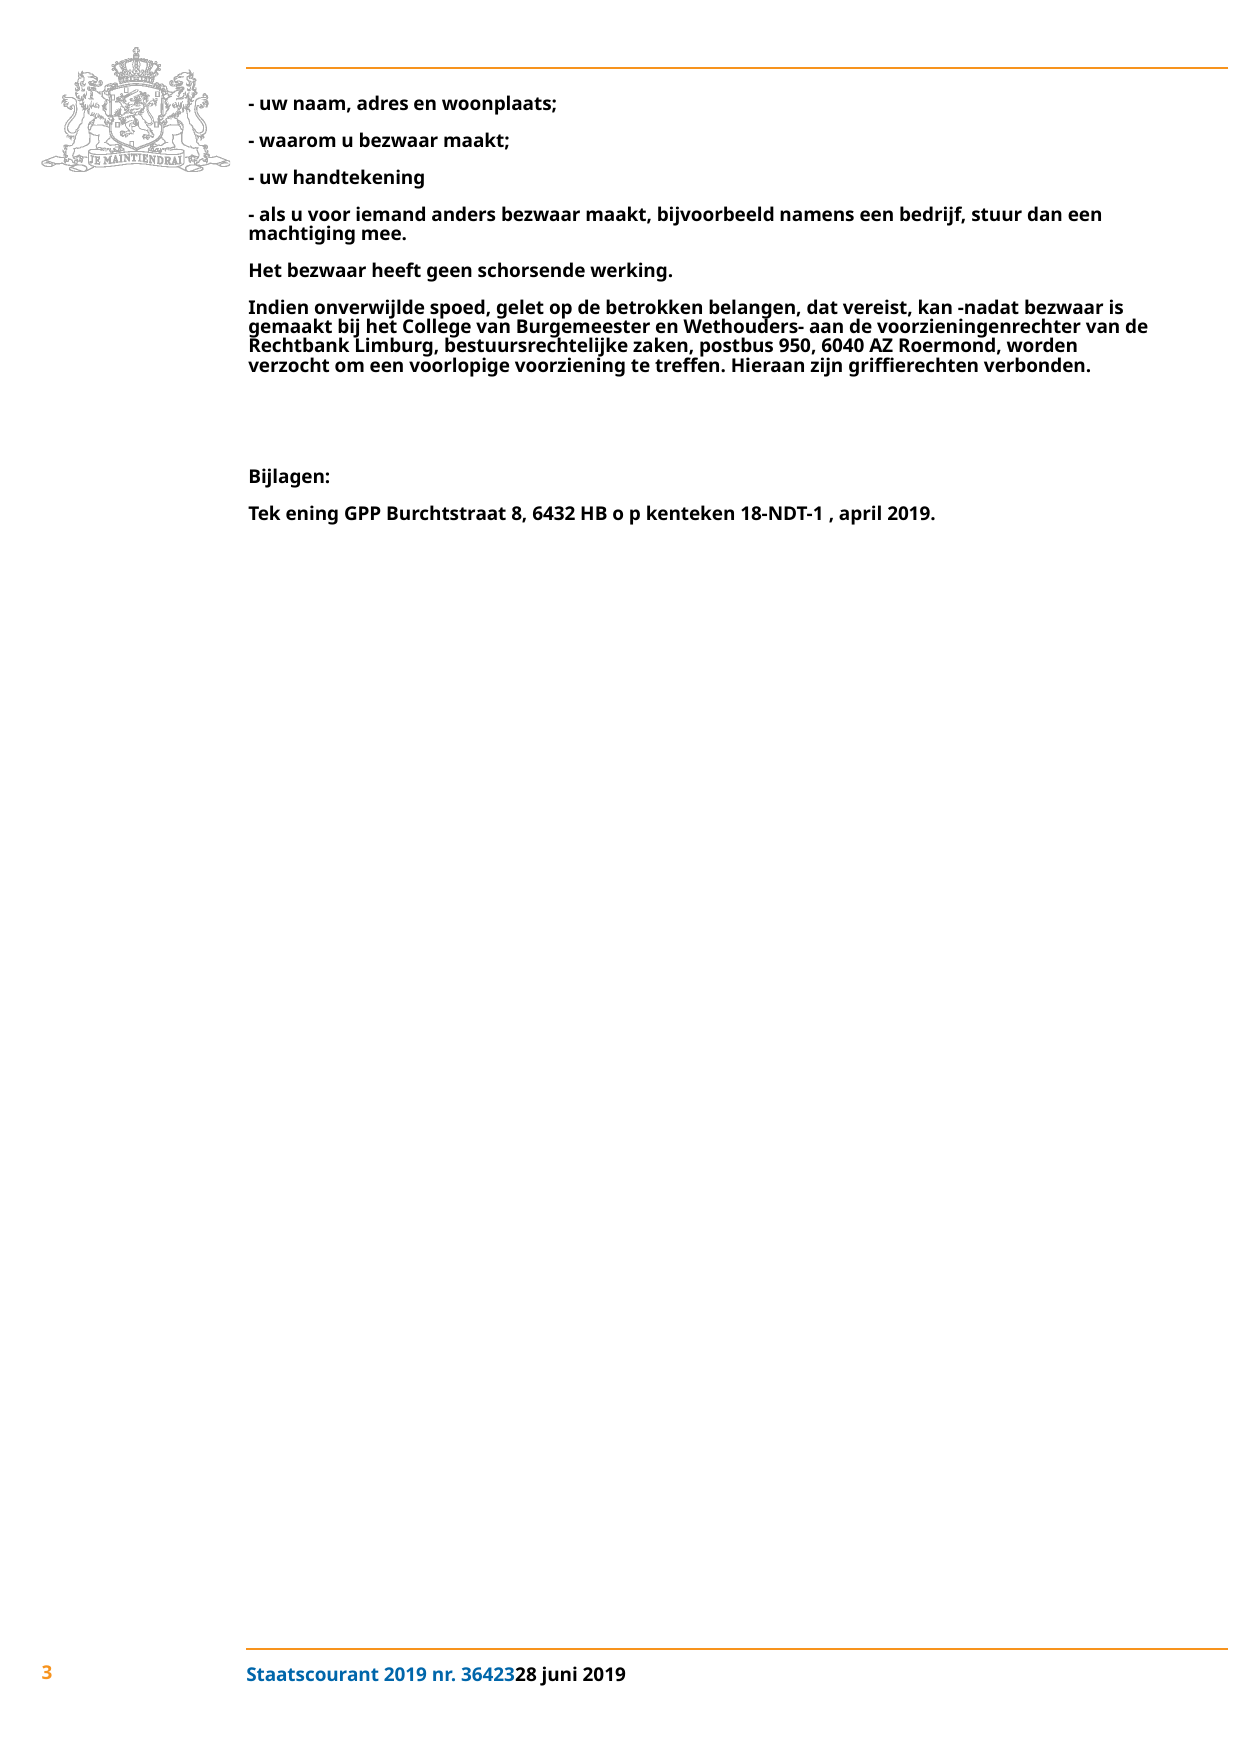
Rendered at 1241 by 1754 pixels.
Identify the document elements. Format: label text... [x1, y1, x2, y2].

text Bijlagen: [248, 468, 1152, 487]
text - waarom u bezwaar maakt; [248, 132, 1152, 151]
text Tek ening GPP Burchtstraat 8, 6432 HB o p kenteken 18-NDT-1 , april 2019. [248, 505, 1152, 524]
text - uw naam, adres en woonplaats; [248, 95, 1152, 114]
picture [41, 47, 231, 172]
text Indien onverwijlde spoed, gelet op de betrokken belangen, dat vereist, kan -nadat bezwaar is gemaakt bij het College van Burgemeester en Wethouders- aan de voorzieningenrechter van de Rechtbank Limburg, bestuursrechtelijke zaken, postbus 950, 6040 AZ Roermond, worden verzocht om een voorlopige voorziening te treffen. Hieraan zijn griffierechten verbonden. [248, 299, 1152, 376]
text Het bezwaar heeft geen schorsende werking. [248, 262, 1152, 281]
text - als u voor iemand anders bezwaar maakt, bijvoorbeeld namens een bedrijf, stuur dan een machtiging mee. [248, 206, 1152, 244]
text - uw handtekening [248, 169, 1152, 188]
